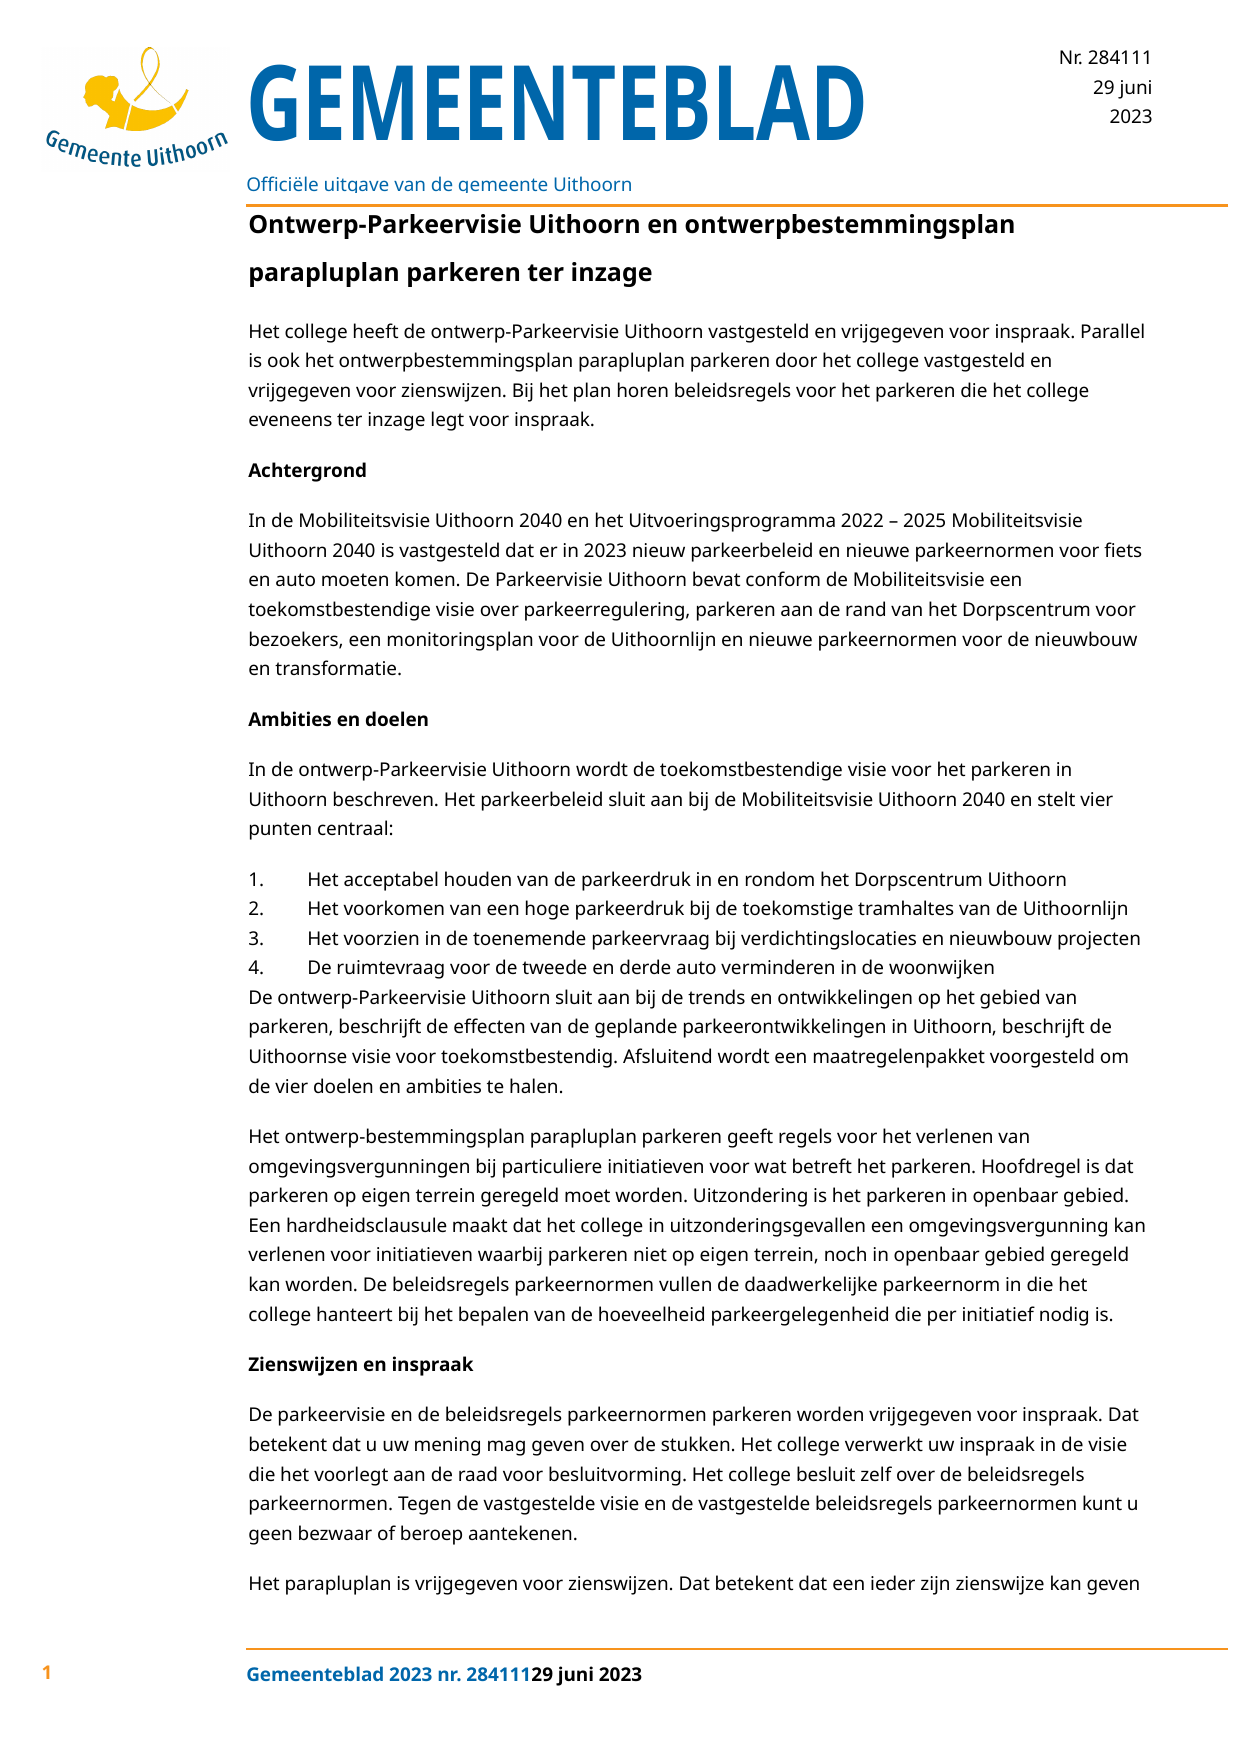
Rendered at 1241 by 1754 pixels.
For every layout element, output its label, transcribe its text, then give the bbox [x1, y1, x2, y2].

text In de Mobiliteitsvisie Uithoorn 2040 en het Uitvoeringsprogramma 2022 – 2025 Mobiliteitsvisie Uithoorn 2040 is vastgesteld dat er in 2023 nieuw parkeerbeleid en nieuwe parkeernormen voor fiets en auto moeten komen. De Parkeervisie Uithoorn bevat conform de Mobiliteitsvisie een toekomstbestendige visie over parkeerregulering, parkeren aan de rand van het Dorpscentrum voor bezoekers, een monitoringsplan voor de Uithoornlijn en nieuwe parkeernormen voor de nieuwbouw en transformatie. [248, 507, 1152, 681]
text Zienswijzen en inspraak [248, 1351, 1152, 1377]
text In de ontwerp-Parkeervisie Uithoorn wordt de toekomstbestendige visie voor het parkeren in Uithoorn beschreven. Het parkeerbeleid sluit aan bij de Mobiliteitsvisie Uithoorn 2040 en stelt vier punten centraal: [248, 756, 1152, 841]
picture [41, 47, 231, 172]
text De ontwerp-Parkeervisie Uithoorn sluit aan bij de trends en ontwikkelingen op het gebied van parkeren, beschrijft de effecten van de geplande parkeerontwikkelingen in Uithoorn, beschrijft de Uithoornse visie voor toekomstbestendig. Afsluitend wordt een maatregelenpakket voorgesteld om de vier doelen en ambities te halen. [248, 984, 1152, 1099]
list Het voorzien in de toenemende parkeervraag bij verdichtingslocaties en nieuwbouw projecten [248, 925, 1152, 951]
text Het parapluplan is vrijgegeven voor zienswijzen. Dat betekent dat een ieder zijn zienswijze kan geven [248, 1570, 1152, 1596]
text Achtergrond [248, 457, 1152, 483]
text De parkeervisie en de beleidsregels parkeernormen parkeren worden vrijgegeven voor inspraak. Dat betekent dat u uw mening mag geven over de stukken. Het college verwerkt uw inspraak in de visie die het voorlegt aan de raad voor besluitvorming. Het college besluit zelf over de beleidsregels parkeernormen. Tegen de vastgestelde visie en de vastgestelde beleidsregels parkeernormen kunt u geen bezwaar of beroep aantekenen. [248, 1402, 1152, 1546]
text Ambities en doelen [248, 706, 1152, 732]
text Het ontwerp-bestemmingsplan parapluplan parkeren geeft regels voor het verlenen van omgevingsvergunningen bij particuliere initiatieven voor wat betreft het parkeren. Hoofdregel is dat parkeren op eigen terrein geregeld moet worden. Uitzondering is het parkeren in openbaar gebied. Een hardheidsclausule maakt dat het college in uitzonderingsgevallen een omgevingsvergunning kan verlenen voor initiatieven waarbij parkeren niet op eigen terrein, noch in openbaar gebied geregeld kan worden. De beleidsregels parkeernormen vullen de daadwerkelijke parkeernorm in die het college hanteert bij het bepalen van de hoeveelheid parkeergelegenheid die per initiatief nodig is. [248, 1123, 1152, 1327]
list Het voorkomen van een hoge parkeerdruk bij de toekomstige tramhaltes van de Uithoornlijn [248, 895, 1152, 921]
text Het college heeft de ontwerp-Parkeervisie Uithoorn vastgesteld en vrijgegeven voor inspraak. Parallel is ook het ontwerpbestemmingsplan parapluplan parkeren door het college vastgesteld en vrijgegeven voor zienswijzen. Bij het plan horen beleidsregels voor het parkeren die het college eveneens ter inzage legt voor inspraak. [248, 318, 1152, 432]
list Het acceptabel houden van de parkeerdruk in en rondom het Dorpscentrum Uithoorn [248, 866, 1152, 892]
list De ruimtevraag voor de tweede en derde auto verminderen in de woonwijken [248, 954, 1152, 980]
text Ontwerp-Parkeervisie Uithoorn en ontwerpbestemmingsplan parapluplan parkeren ter inzage [248, 207, 1152, 288]
